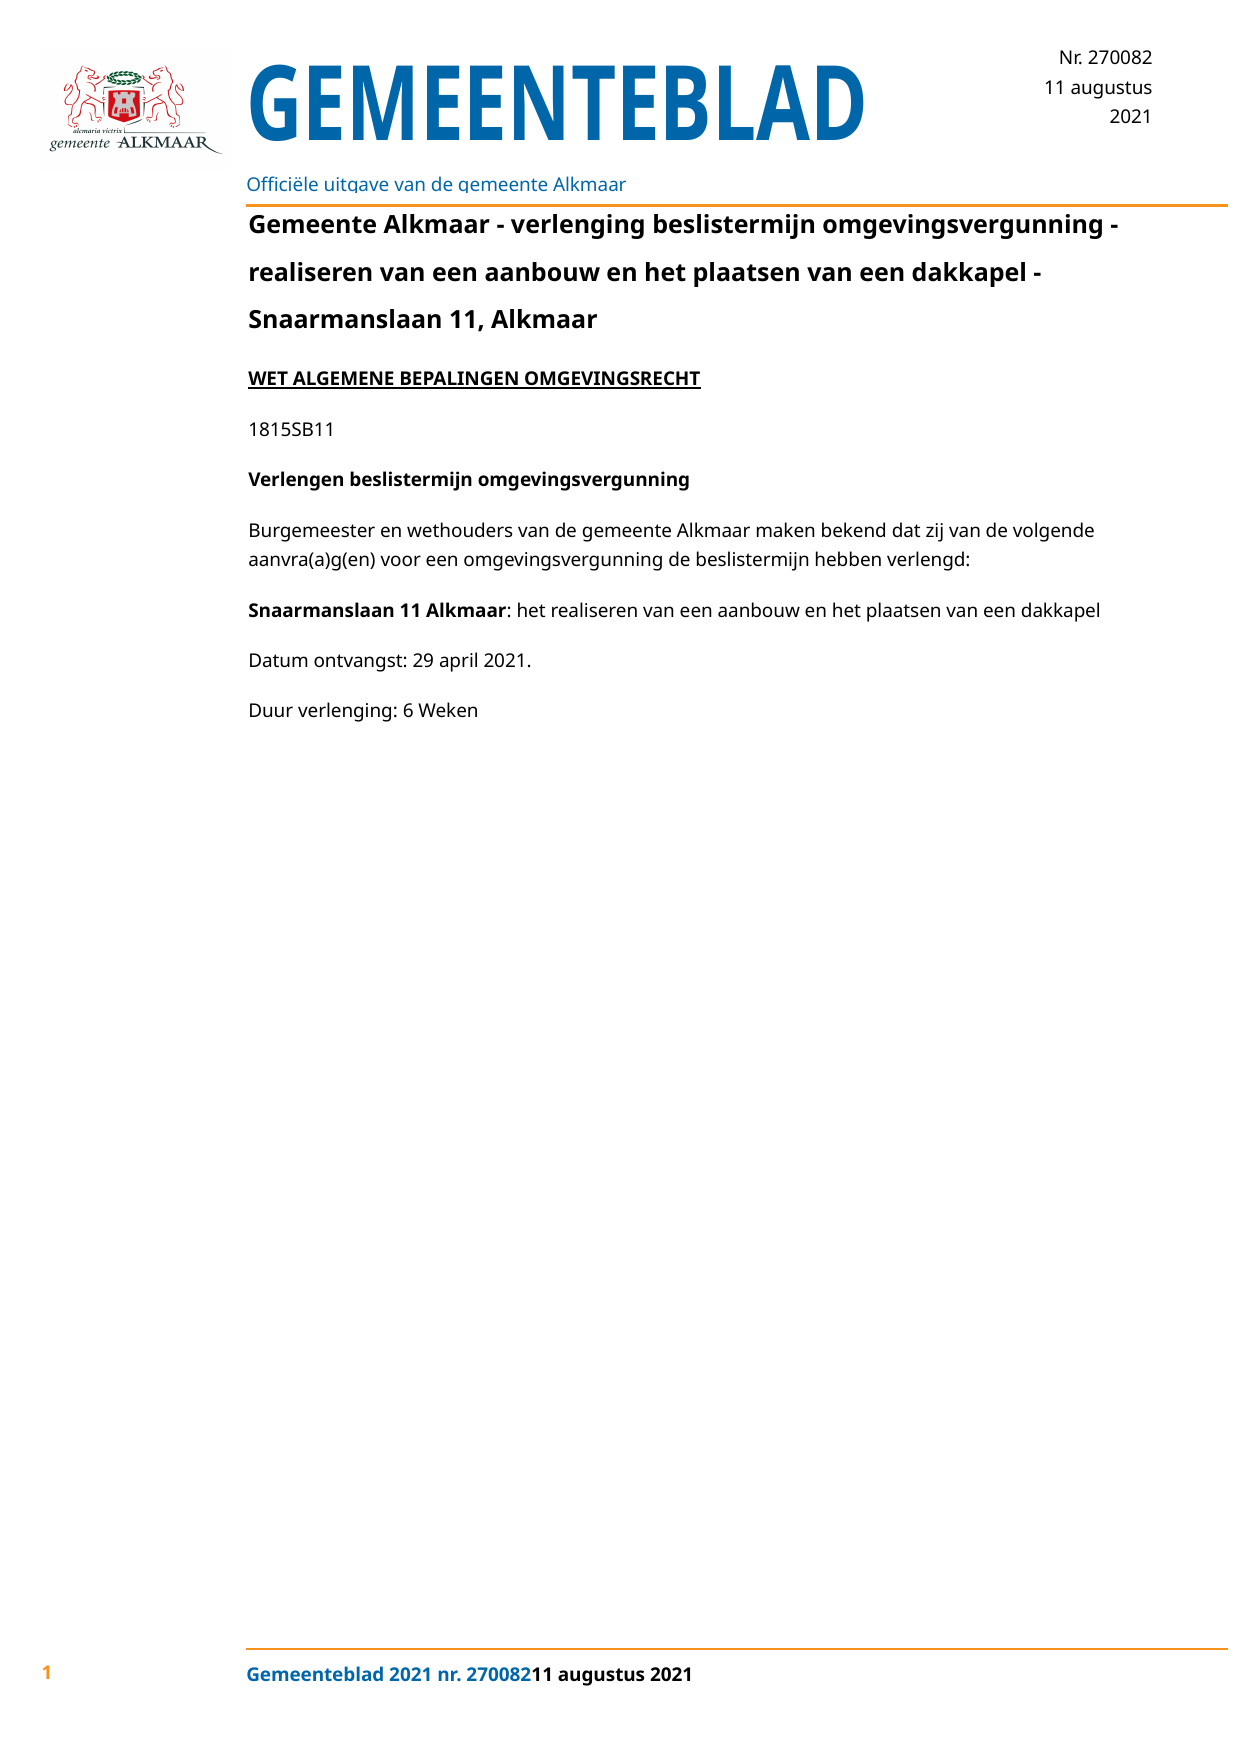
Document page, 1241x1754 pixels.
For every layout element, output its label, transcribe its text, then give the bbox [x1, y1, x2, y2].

text WET ALGEMENE BEPALINGEN OMGEVINGSRECHT [248, 366, 1152, 391]
text Gemeente Alkmaar - verlenging beslistermijn omgevingsvergunning - realiseren van een aanbouw en het plaatsen van een dakkapel - Snaarmanslaan 11, Alkmaar [248, 207, 1152, 336]
picture [41, 47, 231, 172]
text Datum ontvangst: 29 april 2021. [248, 647, 1152, 673]
text Verlengen beslistermijn omgevingsvergunning [248, 466, 1152, 492]
text Duur verlenging: 6 Weken [248, 698, 1152, 723]
text Burgemeester en wethouders van de gemeente Alkmaar maken bekend dat zij van de volgende aanvra(a)g(en) voor een omgevingsvergunning de beslistermijn hebben verlengd: [248, 517, 1152, 572]
text 1815SB11 [248, 416, 1152, 442]
text Snaarmanslaan 11 Alkmaar: het realiseren van een aanbouw en het plaatsen van een dakkapel [248, 597, 1152, 622]
